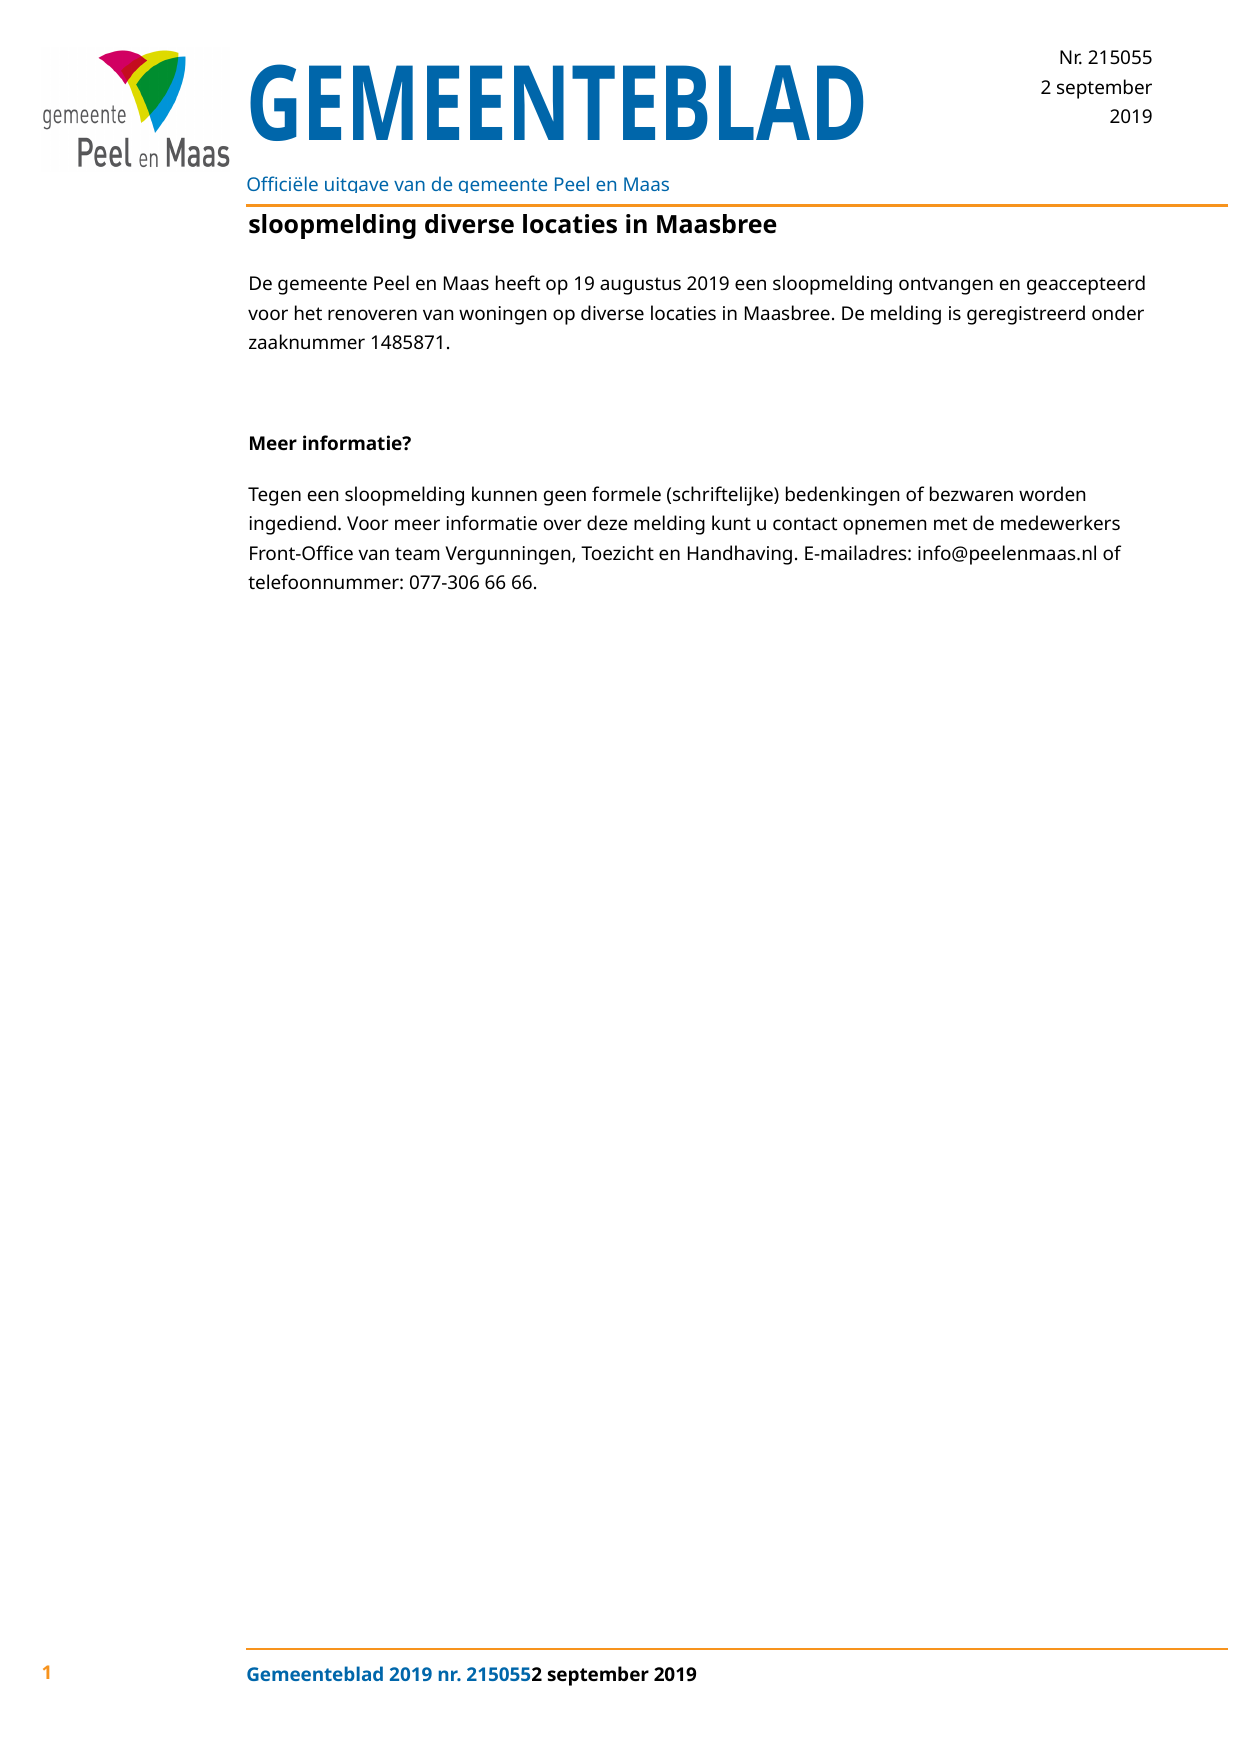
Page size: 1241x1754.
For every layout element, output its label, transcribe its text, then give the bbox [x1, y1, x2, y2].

text De gemeente Peel en Maas heeft op 19 augustus 2019 een sloopmelding ontvangen en geaccepteerd voor het renoveren van woningen op diverse locaties in Maasbree. De melding is geregistreerd onder zaaknummer 1485871. [248, 270, 1152, 355]
text Meer informatie? [248, 430, 1152, 456]
picture [41, 47, 231, 172]
text Tegen een sloopmelding kunnen geen formele (schriftelijke) bedenkingen of bezwaren worden ingediend. Voor meer informatie over deze melding kunt u contact opnemen met de medewerkers Front-Office van team Vergunningen, Toezicht en Handhaving. E-mailadres: info@peelenmaas.nl of telefoonnummer: 077-306 66 66. [248, 481, 1152, 595]
text sloopmelding diverse locaties in Maasbree [248, 207, 1152, 241]
